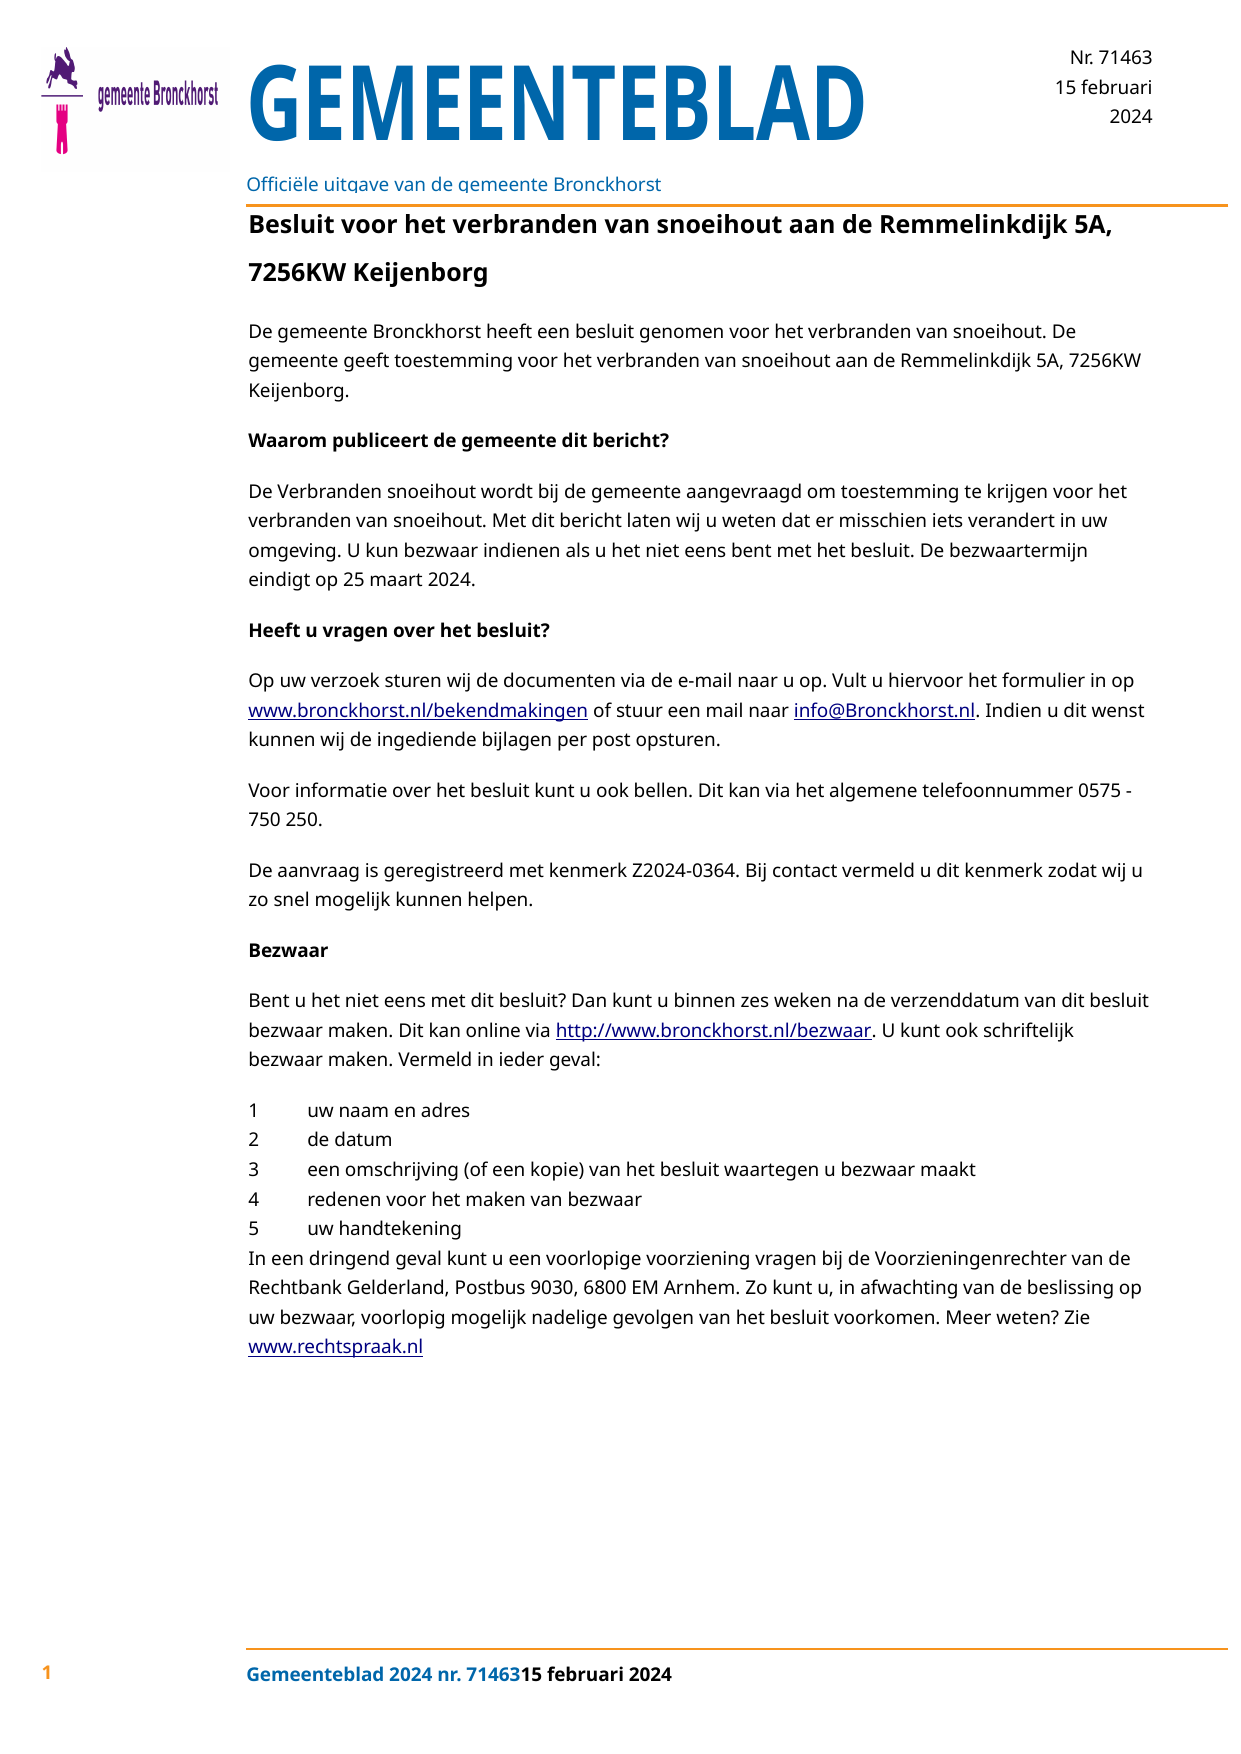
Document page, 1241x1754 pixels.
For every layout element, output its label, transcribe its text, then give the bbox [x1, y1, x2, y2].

text Voor informatie over het besluit kunt u ook bellen. Dit kan via het algemene telefoonnummer 0575 - 750 250. [248, 777, 1152, 832]
text Op uw verzoek sturen wij de documenten via de e-mail naar u op. Vult u hiervoor het formulier in op www.bronckhorst.nl/bekendmakingen of stuur een mail naar info@Bronckhorst.nl. Indien u dit wenst kunnen wij de ingediende bijlagen per post opsturen. [248, 667, 1152, 752]
list redenen voor het maken van bezwaar [248, 1186, 1152, 1212]
text De gemeente Bronckhorst heeft een besluit genomen voor het verbranden van snoeihout. De gemeente geeft toestemming voor het verbranden van snoeihout aan de Remmelinkdijk 5A, 7256KW Keijenborg. [248, 318, 1152, 403]
text De Verbranden snoeihout wordt bij de gemeente aangevraagd om toestemming te krijgen voor het verbranden van snoeihout. Met dit bericht laten wij u weten dat er misschien iets verandert in uw omgeving. U kun bezwaar indienen als u het niet eens bent met het besluit. De bezwaartermijn eindigt op 25 maart 2024. [248, 478, 1152, 592]
list uw handtekening [248, 1215, 1152, 1241]
text Bent u het niet eens met dit besluit? Dan kunt u binnen zes weken na de verzenddatum van dit besluit bezwaar maken. Dit kan online via http://www.bronckhorst.nl/bezwaar. U kunt ook schriftelijk bezwaar maken. Vermeld in ieder geval: [248, 987, 1152, 1072]
list een omschrijving (of een kopie) van het besluit waartegen u bezwaar maakt [248, 1156, 1152, 1182]
text Bezwaar [248, 937, 1152, 963]
list de datum [248, 1127, 1152, 1152]
text Besluit voor het verbranden van snoeihout aan de Remmelinkdijk 5A, 7256KW Keijenborg [248, 207, 1152, 288]
text De aanvraag is geregistreerd met kenmerk Z2024-0364. Bij contact vermeld u dit kenmerk zodat wij u zo snel mogelijk kunnen helpen. [248, 857, 1152, 912]
text Heeft u vragen over het besluit? [248, 617, 1152, 643]
picture [41, 47, 231, 172]
text In een dringend geval kunt u een voorlopige voorziening vragen bij de Voorzieningenrechter van de Rechtbank Gelderland, Postbus 9030, 6800 EM Arnhem. Zo kunt u, in afwachting van de beslissing op uw bezwaar, voorlopig mogelijk nadelige gevolgen van het besluit voorkomen. Meer weten? Zie www.rechtspraak.nl [248, 1245, 1152, 1359]
list uw naam en adres [248, 1097, 1152, 1123]
text Waarom publiceert de gemeente dit bericht? [248, 427, 1152, 453]
